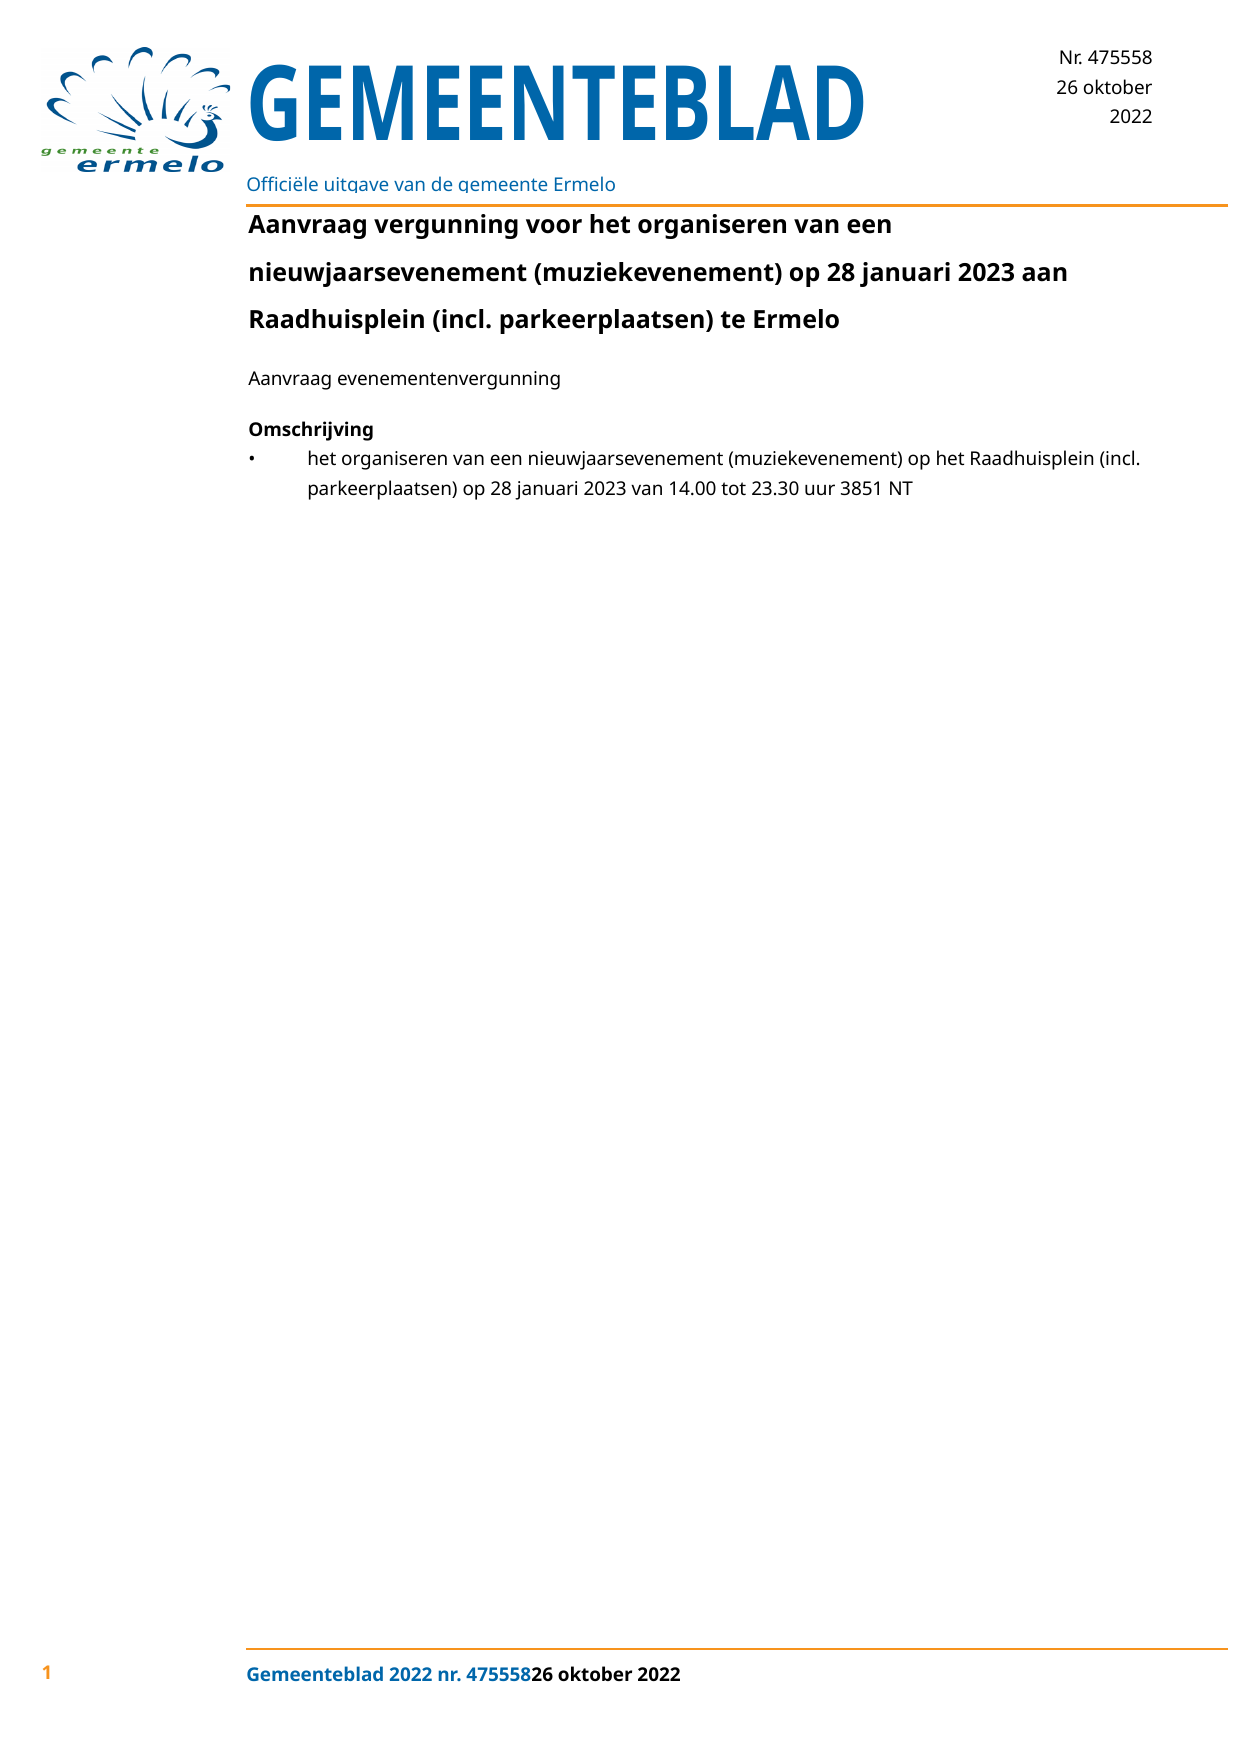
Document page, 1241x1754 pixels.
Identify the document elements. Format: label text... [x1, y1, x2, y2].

text Aanvraag vergunning voor het organiseren van een nieuwjaarsevenement (muziekevenement) op 28 januari 2023 aan Raadhuisplein (incl. parkeerplaatsen) te Ermelo [248, 207, 1152, 336]
list het organiseren van een nieuwjaarsevenement (muziekevenement) op het Raadhuisplein (incl. parkeerplaatsen) op 28 januari 2023 van 14.00 tot 23.30 uur 3851 NT [248, 446, 1152, 501]
text Aanvraag evenementenvergunning [248, 366, 1152, 391]
picture [41, 47, 231, 172]
text Omschrijving [248, 416, 1152, 442]
